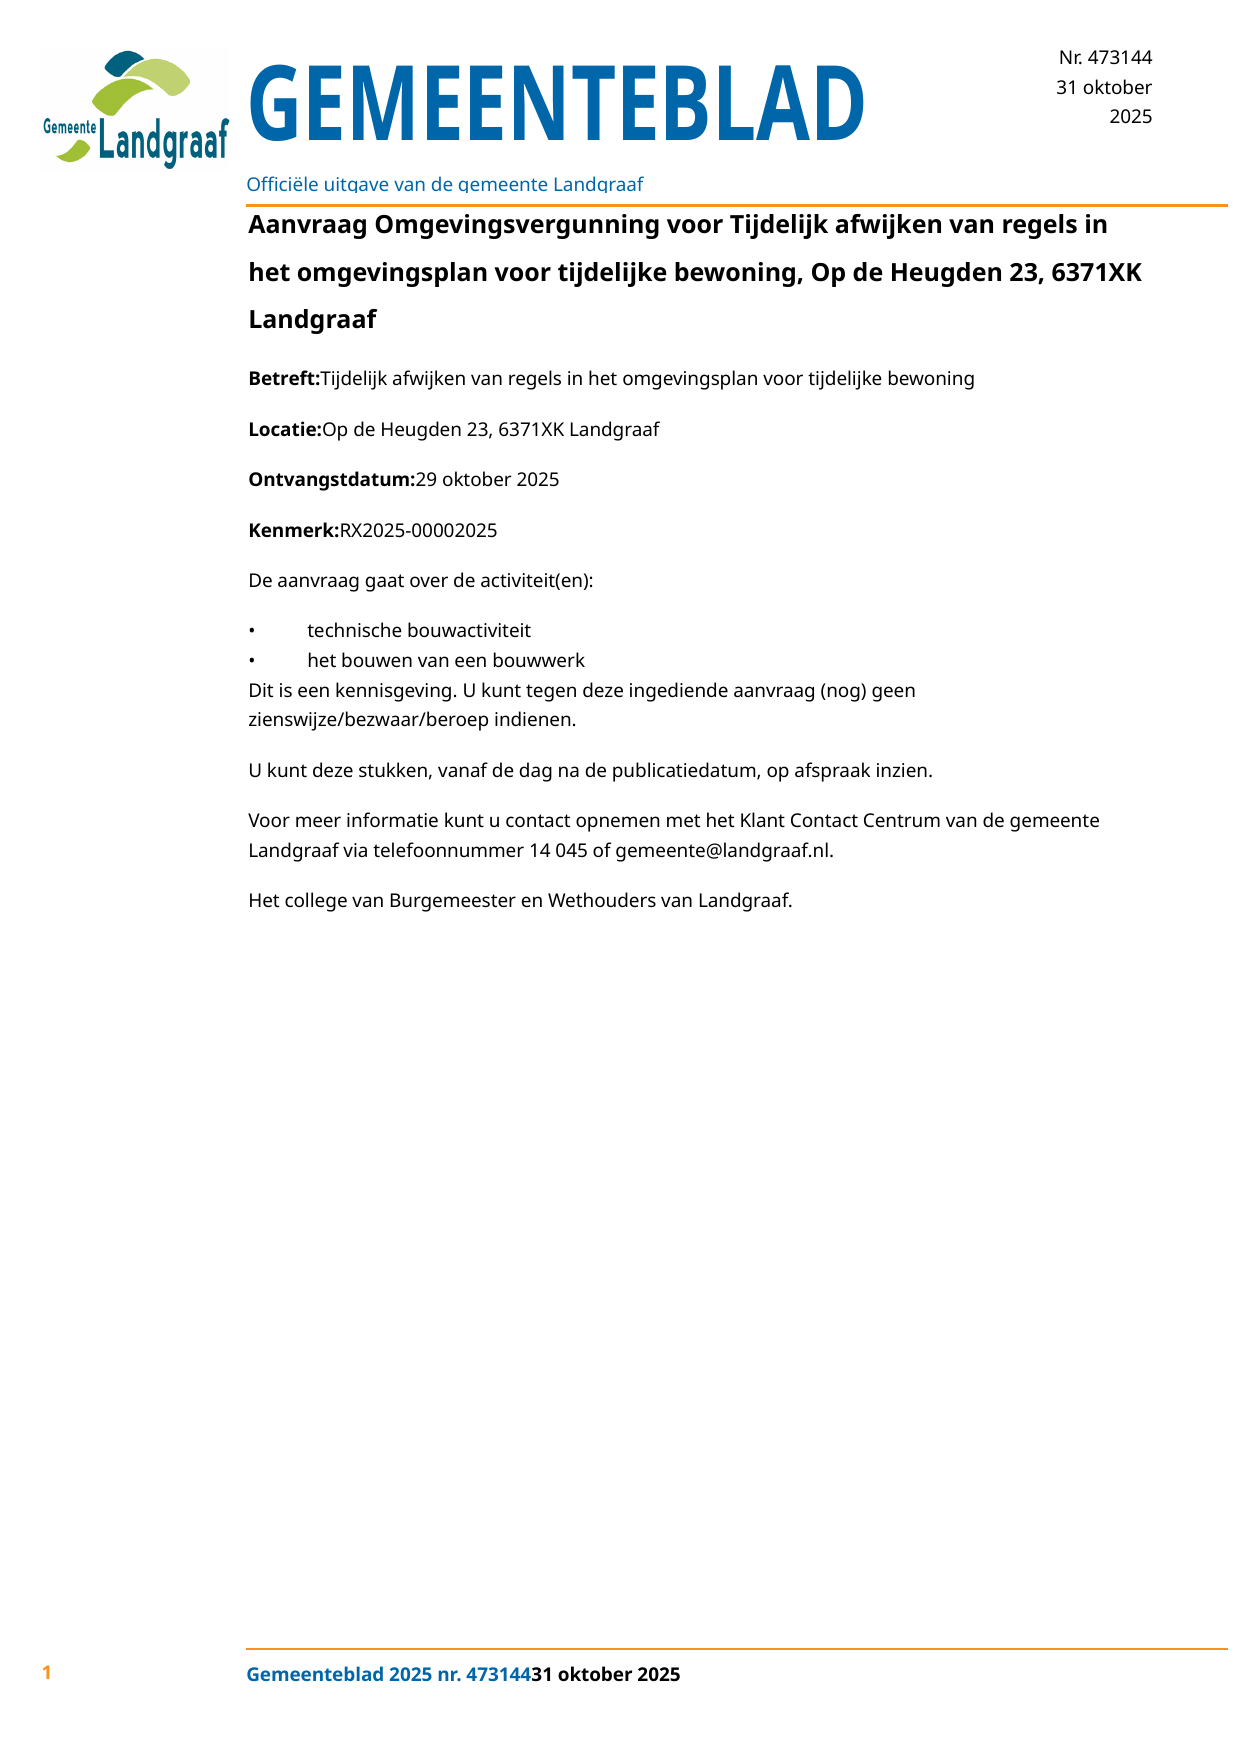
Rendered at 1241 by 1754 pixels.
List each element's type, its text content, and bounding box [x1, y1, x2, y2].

text Ontvangstdatum:29 oktober 2025 [248, 466, 1152, 492]
text Kenmerk:RX2025-00002025 [248, 517, 1152, 542]
text Betreft:Tijdelijk afwijken van regels in het omgevingsplan voor tijdelijke bewoning [248, 366, 1152, 391]
text U kunt deze stukken, vanaf de dag na de publicatiedatum, op afspraak inzien. [248, 757, 1152, 782]
text Voor meer informatie kunt u contact opnemen met het Klant Contact Centrum van de gemeente Landgraaf via telefoonnummer 14 045 of gemeente@landgraaf.nl. [248, 807, 1152, 862]
text Aanvraag Omgevingsvergunning voor Tijdelijk afwijken van regels in het omgevingsplan voor tijdelijke bewoning, Op de Heugden 23, 6371XK Landgraaf [248, 207, 1152, 336]
text Locatie:Op de Heugden 23, 6371XK Landgraaf [248, 416, 1152, 442]
list technische bouwactiviteit [248, 618, 1152, 643]
text De aanvraag gaat over de activiteit(en): [248, 567, 1152, 593]
list het bouwen van een bouwwerk [248, 647, 1152, 673]
picture [41, 47, 231, 172]
text Dit is een kennisgeving. U kunt tegen deze ingediende aanvraag (nog) geen zienswijze/bezwaar/beroep indienen. [248, 677, 1152, 732]
text Het college van Burgemeester en Wethouders van Landgraaf. [248, 887, 1152, 913]
